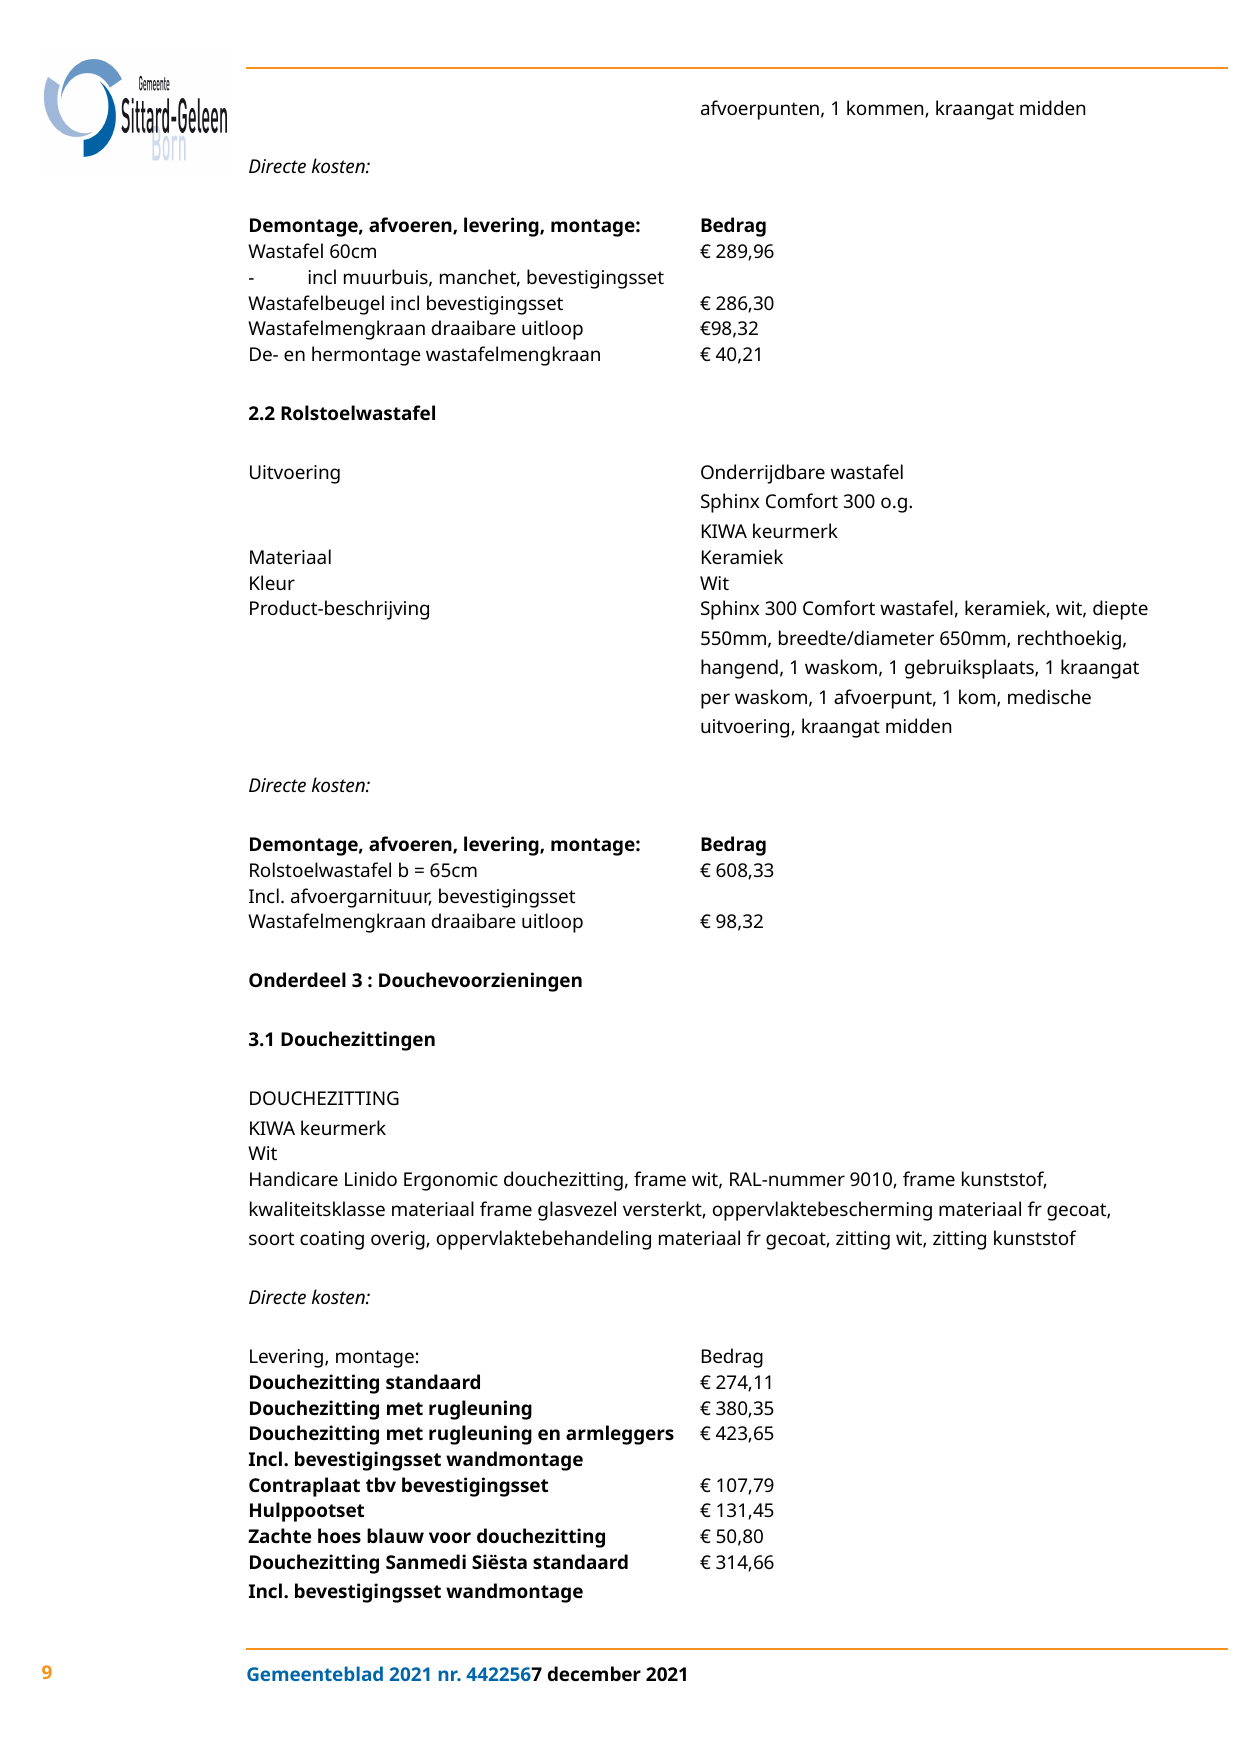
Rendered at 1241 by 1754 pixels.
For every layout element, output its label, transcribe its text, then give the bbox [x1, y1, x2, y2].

table_cell Douchezitting met rugleuning en armleggers [248, 1420, 700, 1446]
table_cell € 380,35 [700, 1395, 1152, 1420]
table_cell Contraplaat tbv bevestigingsset [248, 1472, 700, 1498]
table_cell € 98,32 [700, 909, 1152, 934]
table_cell € 289,96 [700, 238, 1152, 264]
table_cell [248, 95, 700, 121]
text Directe kosten: [248, 1284, 1152, 1310]
table_header Demontage, afvoeren, levering, montage: [248, 832, 700, 857]
picture [41, 47, 231, 172]
table_cell Douchezitting Sanmedi Siësta standaard Incl. bevestigingsset wandmontage [248, 1549, 700, 1604]
table_cell € 314,66 [700, 1549, 1152, 1604]
table_cell Douchezitting standaard [248, 1369, 700, 1395]
table_cell Wastafelmengkraan draaibare uitloop [248, 909, 700, 934]
table_cell Product-beschrijving [248, 595, 700, 739]
table_cell € 274,11 [700, 1369, 1152, 1395]
table_cell € 107,79 [700, 1472, 1152, 1498]
table_cell Wastafel 60cm [248, 238, 700, 264]
table_cell Douchezitting met rugleuning [248, 1395, 700, 1420]
table_cell Wit [700, 570, 1152, 595]
table_header Uitvoering [248, 459, 700, 544]
table_header DOUCHEZITTING KIWA keurmerk [248, 1085, 1152, 1141]
table_cell De- en hermontage wastafelmengkraan [248, 341, 700, 367]
table_cell € 50,80 [700, 1523, 1152, 1549]
table_cell [700, 883, 1152, 909]
table_cell € 131,45 [700, 1498, 1152, 1523]
table_cell € 286,30 [700, 290, 1152, 316]
table_cell Wastafelbeugel incl bevestigingsset [248, 290, 700, 316]
text 3.1 Douchezittingen [248, 1026, 1152, 1052]
table_header Bedrag [700, 213, 1152, 238]
table_cell Keramiek [700, 544, 1152, 570]
table_cell Incl. afvoergarnituur, bevestigingsset [248, 883, 700, 909]
table_header Onderrijdbare wastafel Sphinx Comfort 300 o.g. KIWA keurmerk [700, 459, 1152, 544]
table_cell Wastafelmengkraan draaibare uitloop [248, 316, 700, 341]
table_cell Rolstoelwastafel b = 65cm [248, 857, 700, 883]
table_cell €98,32 [700, 316, 1152, 341]
table_cell Handicare Linido Ergonomic douchezitting, frame wit, RAL-nummer 9010, frame kunststof, kwaliteitsklasse materiaal frame glasvezel versterkt, oppervlaktebescherming materiaal fr gecoat, soort coating overig, oppervlaktebehandeling materiaal fr gecoat, zitting wit, zitting kunststof [248, 1166, 1152, 1251]
table_cell Sphinx 300 Comfort wastafel, keramiek, wit, diepte 550mm, breedte/diameter 650mm, rechthoekig, hangend, 1 waskom, 1 gebruiksplaats, 1 kraangat per waskom, 1 afvoerpunt, 1 kom, medische uitvoering, kraangat midden [700, 595, 1152, 739]
table_cell Kleur [248, 570, 700, 595]
table_header Demontage, afvoeren, levering, montage: [248, 213, 700, 238]
table_cell [700, 264, 1152, 290]
table_header Levering, montage: [248, 1343, 700, 1369]
table_cell € 608,33 [700, 857, 1152, 883]
table_cell € 423,65 [700, 1420, 1152, 1446]
table_cell [700, 1446, 1152, 1472]
table_header Bedrag [700, 1343, 1152, 1369]
table_cell Materiaal [248, 544, 700, 570]
table_cell Incl. bevestigingsset wandmontage [248, 1446, 700, 1472]
table_header Onderdeel 3 : Douchevoorzieningen [248, 968, 1152, 993]
text 2.2 Rolstoelwastafel [248, 400, 1152, 426]
table_header Bedrag [700, 832, 1152, 857]
text Directe kosten: [248, 772, 1152, 798]
table_cell € 40,21 [700, 341, 1152, 367]
table_cell Hulppootset [248, 1498, 700, 1523]
text Directe kosten: [248, 153, 1152, 179]
table_cell incl muurbuis, manchet, bevestigingsset [248, 264, 700, 290]
table_cell afvoerpunten, 1 kommen, kraangat midden [700, 95, 1152, 121]
table_cell Wit [248, 1141, 1152, 1166]
table_cell Zachte hoes blauw voor douchezitting [248, 1523, 700, 1549]
